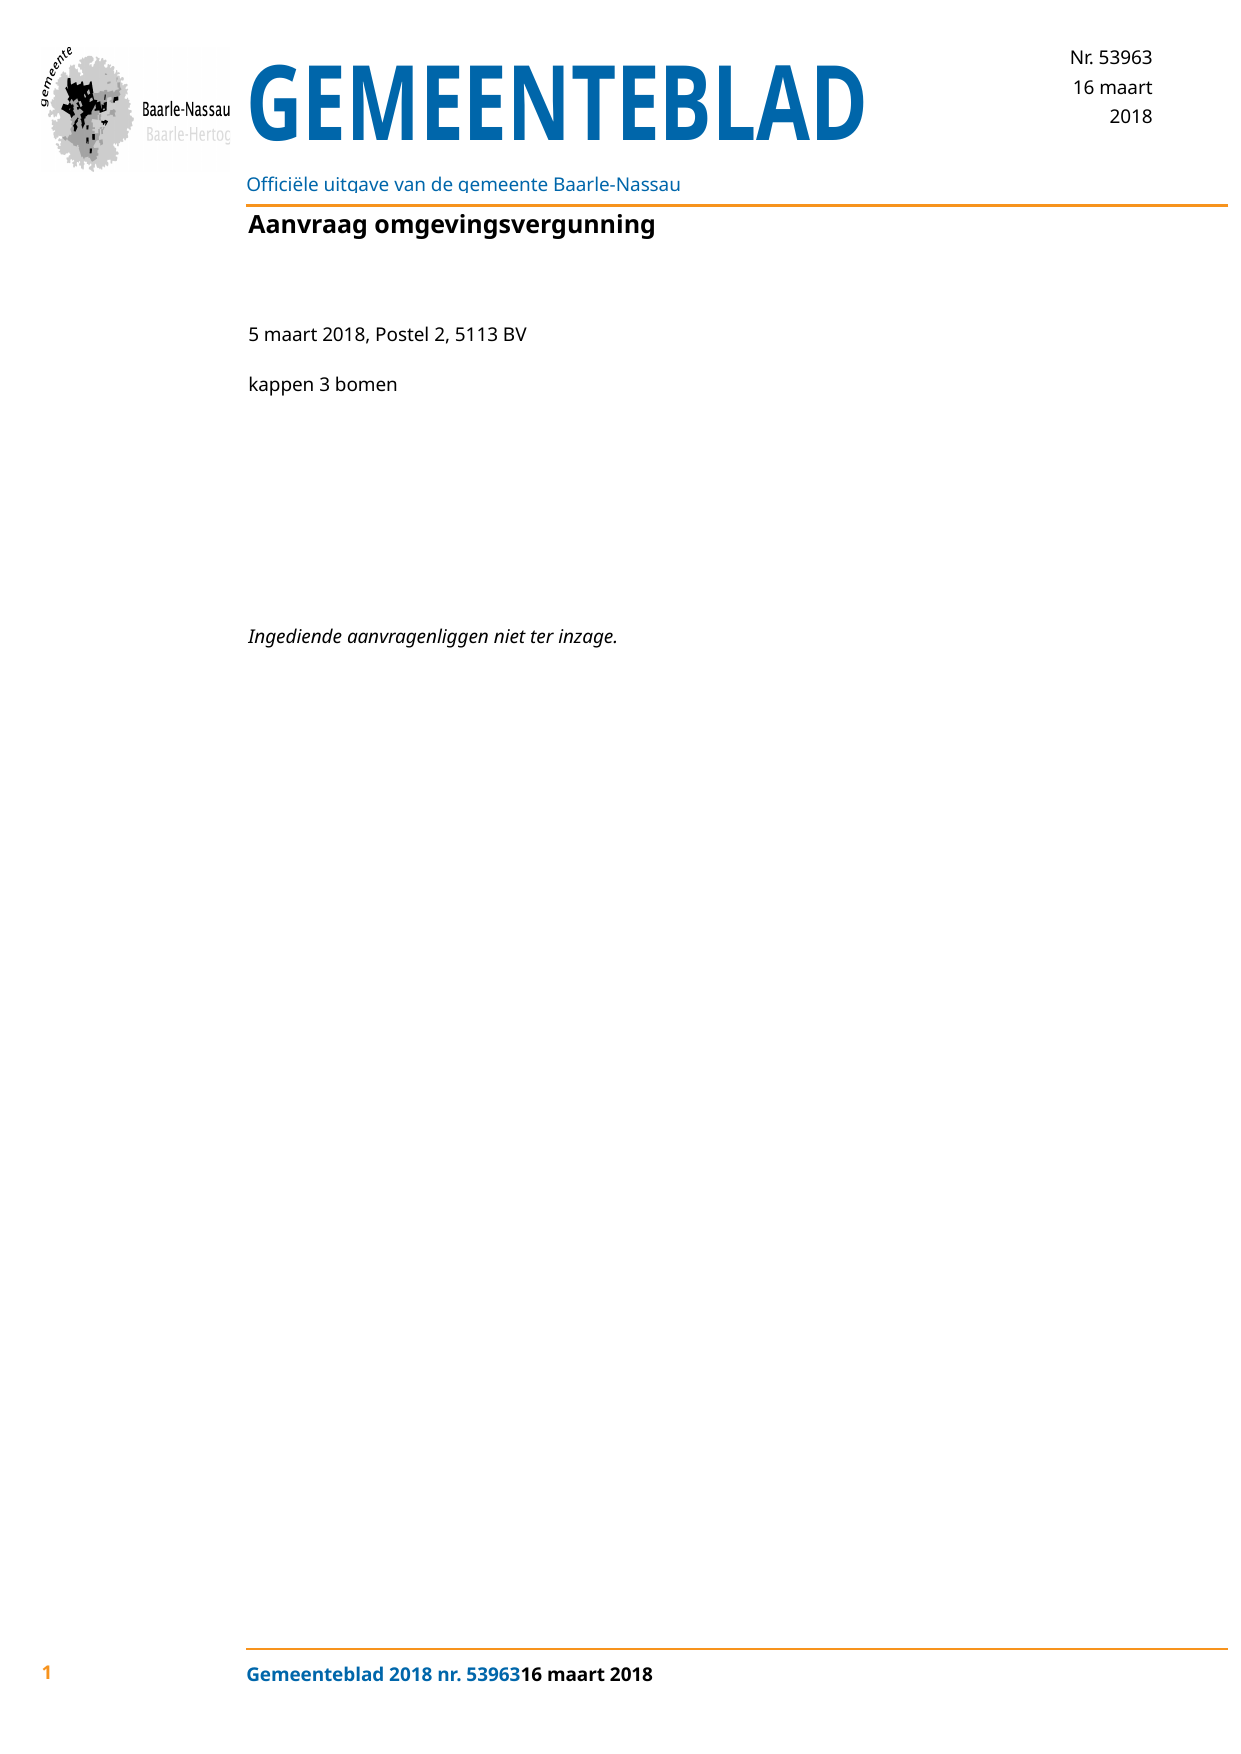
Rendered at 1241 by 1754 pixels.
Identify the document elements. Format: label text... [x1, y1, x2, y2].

text Aanvraag omgevingsvergunning [248, 207, 1152, 241]
text Ingediende aanvragenliggen niet ter inzage. [248, 623, 1152, 649]
text kappen 3 bomen [248, 371, 1152, 397]
text 5 maart 2018, Postel 2, 5113 BV [248, 321, 1152, 346]
picture [41, 47, 231, 172]
